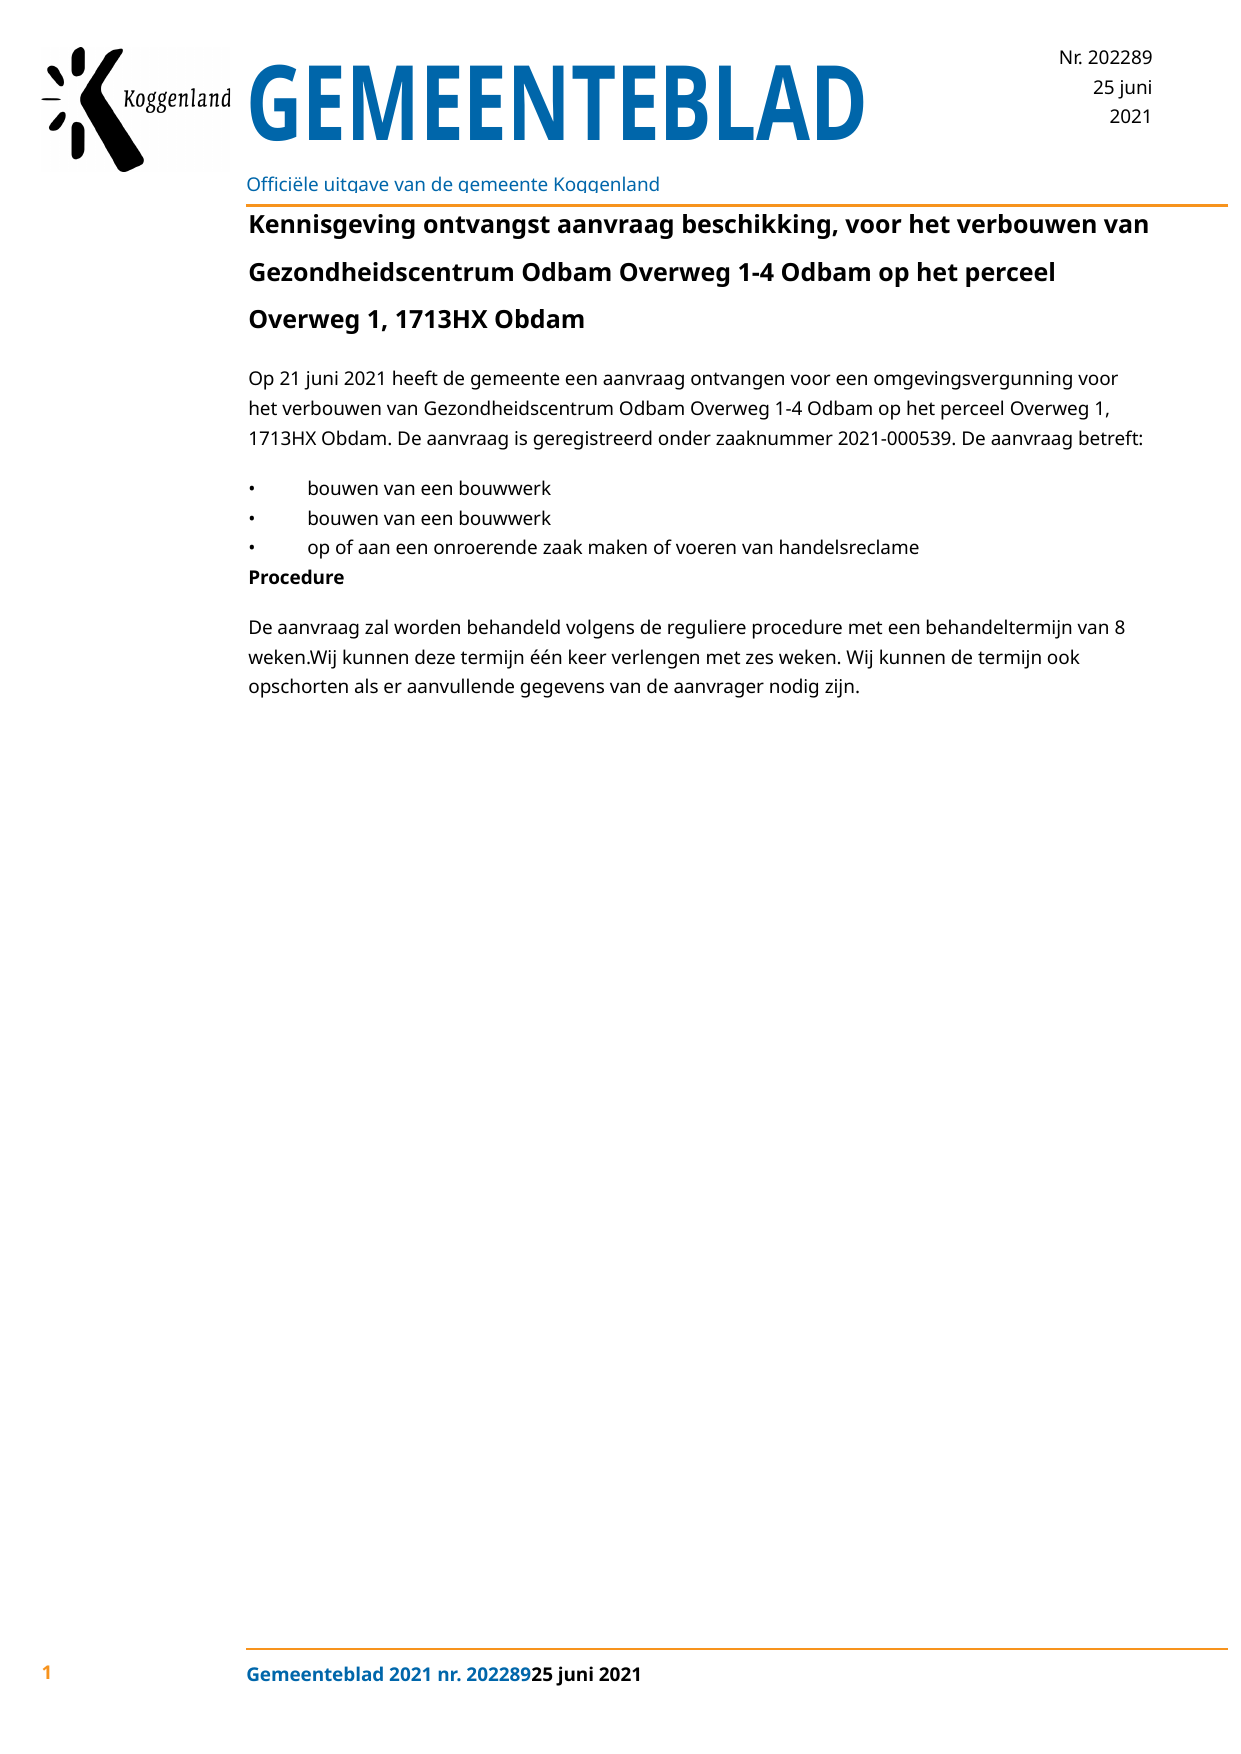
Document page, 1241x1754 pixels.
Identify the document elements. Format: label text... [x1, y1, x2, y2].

text Procedure [248, 564, 1152, 589]
list bouwen van een bouwwerk [248, 505, 1152, 530]
text De aanvraag zal worden behandeld volgens de reguliere procedure met een behandeltermijn van 8 weken.Wij kunnen deze termijn één keer verlengen met zes weken. Wij kunnen de termijn ook opschorten als er aanvullende gegevens van de aanvrager nodig zijn. [248, 614, 1152, 699]
picture [41, 47, 231, 172]
text Op 21 juni 2021 heeft de gemeente een aanvraag ontvangen voor een omgevingsvergunning voor het verbouwen van Gezondheidscentrum Odbam Overweg 1-4 Odbam op het perceel Overweg 1, 1713HX Obdam. De aanvraag is geregistreerd onder zaaknummer 2021-000539. De aanvraag betreft: [248, 366, 1152, 450]
list op of aan een onroerende zaak maken of voeren van handelsreclame [248, 534, 1152, 560]
list bouwen van een bouwwerk [248, 475, 1152, 501]
text Kennisgeving ontvangst aanvraag beschikking, voor het verbouwen van Gezondheidscentrum Odbam Overweg 1-4 Odbam op het perceel Overweg 1, 1713HX Obdam [248, 207, 1152, 336]
